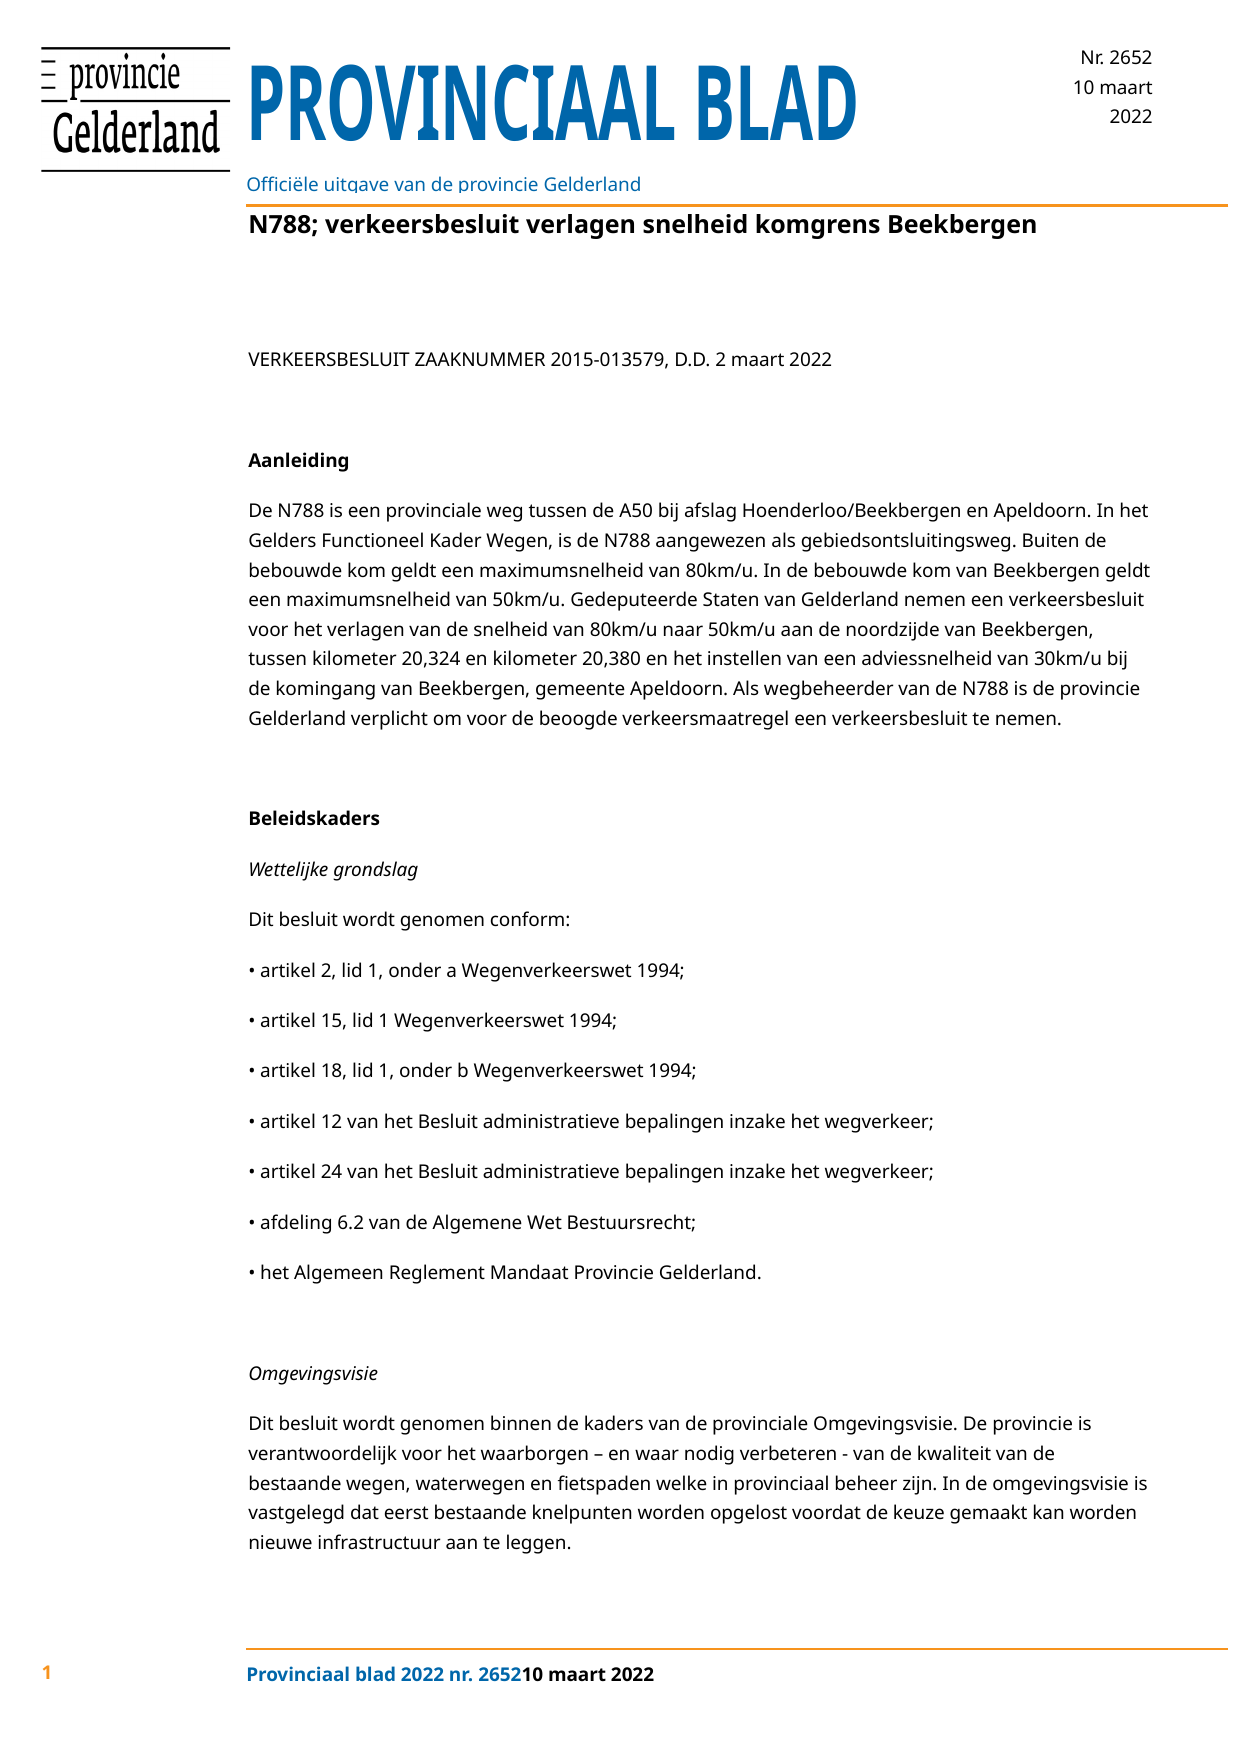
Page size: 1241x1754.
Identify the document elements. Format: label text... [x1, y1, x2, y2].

text Omgevingsvisie [248, 1360, 1152, 1386]
text Wettelijke grondslag [248, 856, 1152, 882]
text • afdeling 6.2 van de Algemene Wet Bestuursrecht; [248, 1209, 1152, 1235]
text N788; verkeersbesluit verlagen snelheid komgrens Beekbergen [248, 207, 1152, 241]
text Beleidskaders [248, 806, 1152, 831]
text • het Algemeen Reglement Mandaat Provincie Gelderland. [248, 1259, 1152, 1285]
text • artikel 2, lid 1, onder a Wegenverkeerswet 1994; [248, 957, 1152, 983]
text • artikel 12 van het Besluit administratieve bepalingen inzake het wegverkeer; [248, 1108, 1152, 1134]
text VERKEERSBESLUIT ZAAKNUMMER 2015-013579, D.D. 2 maart 2022 [248, 346, 1152, 372]
text De N788 is een provinciale weg tussen de A50 bij afslag Hoenderloo/Beekbergen en Apeldoorn. In het Gelders Functioneel Kader Wegen, is de N788 aangewezen als gebiedsontsluitingsweg. Buiten de bebouwde kom geldt een maximumsnelheid van 80km/u. In de bebouwde kom van Beekbergen geldt een maximumsnelheid van 50km/u. Gedeputeerde Staten van Gelderland nemen een verkeersbesluit voor het verlagen van de snelheid van 80km/u naar 50km/u aan de noordzijde van Beekbergen, tussen kilometer 20,324 en kilometer 20,380 en het instellen van een adviessnelheid van 30km/u bij de komingang van Beekbergen, gemeente Apeldoorn. Als wegbeheerder van de N788 is de provincie Gelderland verplicht om voor de beoogde verkeersmaatregel een verkeersbesluit te nemen. [248, 498, 1152, 731]
picture [41, 47, 231, 172]
text • artikel 18, lid 1, onder b Wegenverkeerswet 1994; [248, 1058, 1152, 1083]
text Dit besluit wordt genomen binnen de kaders van de provinciale Omgevingsvisie. De provincie is verantwoordelijk voor het waarborgen – en waar nodig verbeteren - van de kwaliteit van de bestaande wegen, waterwegen en fietspaden welke in provinciaal beheer zijn. In de omgevingsvisie is vastgelegd dat eerst bestaande knelpunten worden opgelost voordat de keuze gemaakt kan worden nieuwe infrastructuur aan te leggen. [248, 1411, 1152, 1555]
text • artikel 24 van het Besluit administratieve bepalingen inzake het wegverkeer; [248, 1158, 1152, 1184]
text Dit besluit wordt genomen conform: [248, 906, 1152, 932]
text Aanleiding [248, 447, 1152, 473]
text • artikel 15, lid 1 Wegenverkeerswet 1994; [248, 1007, 1152, 1033]
